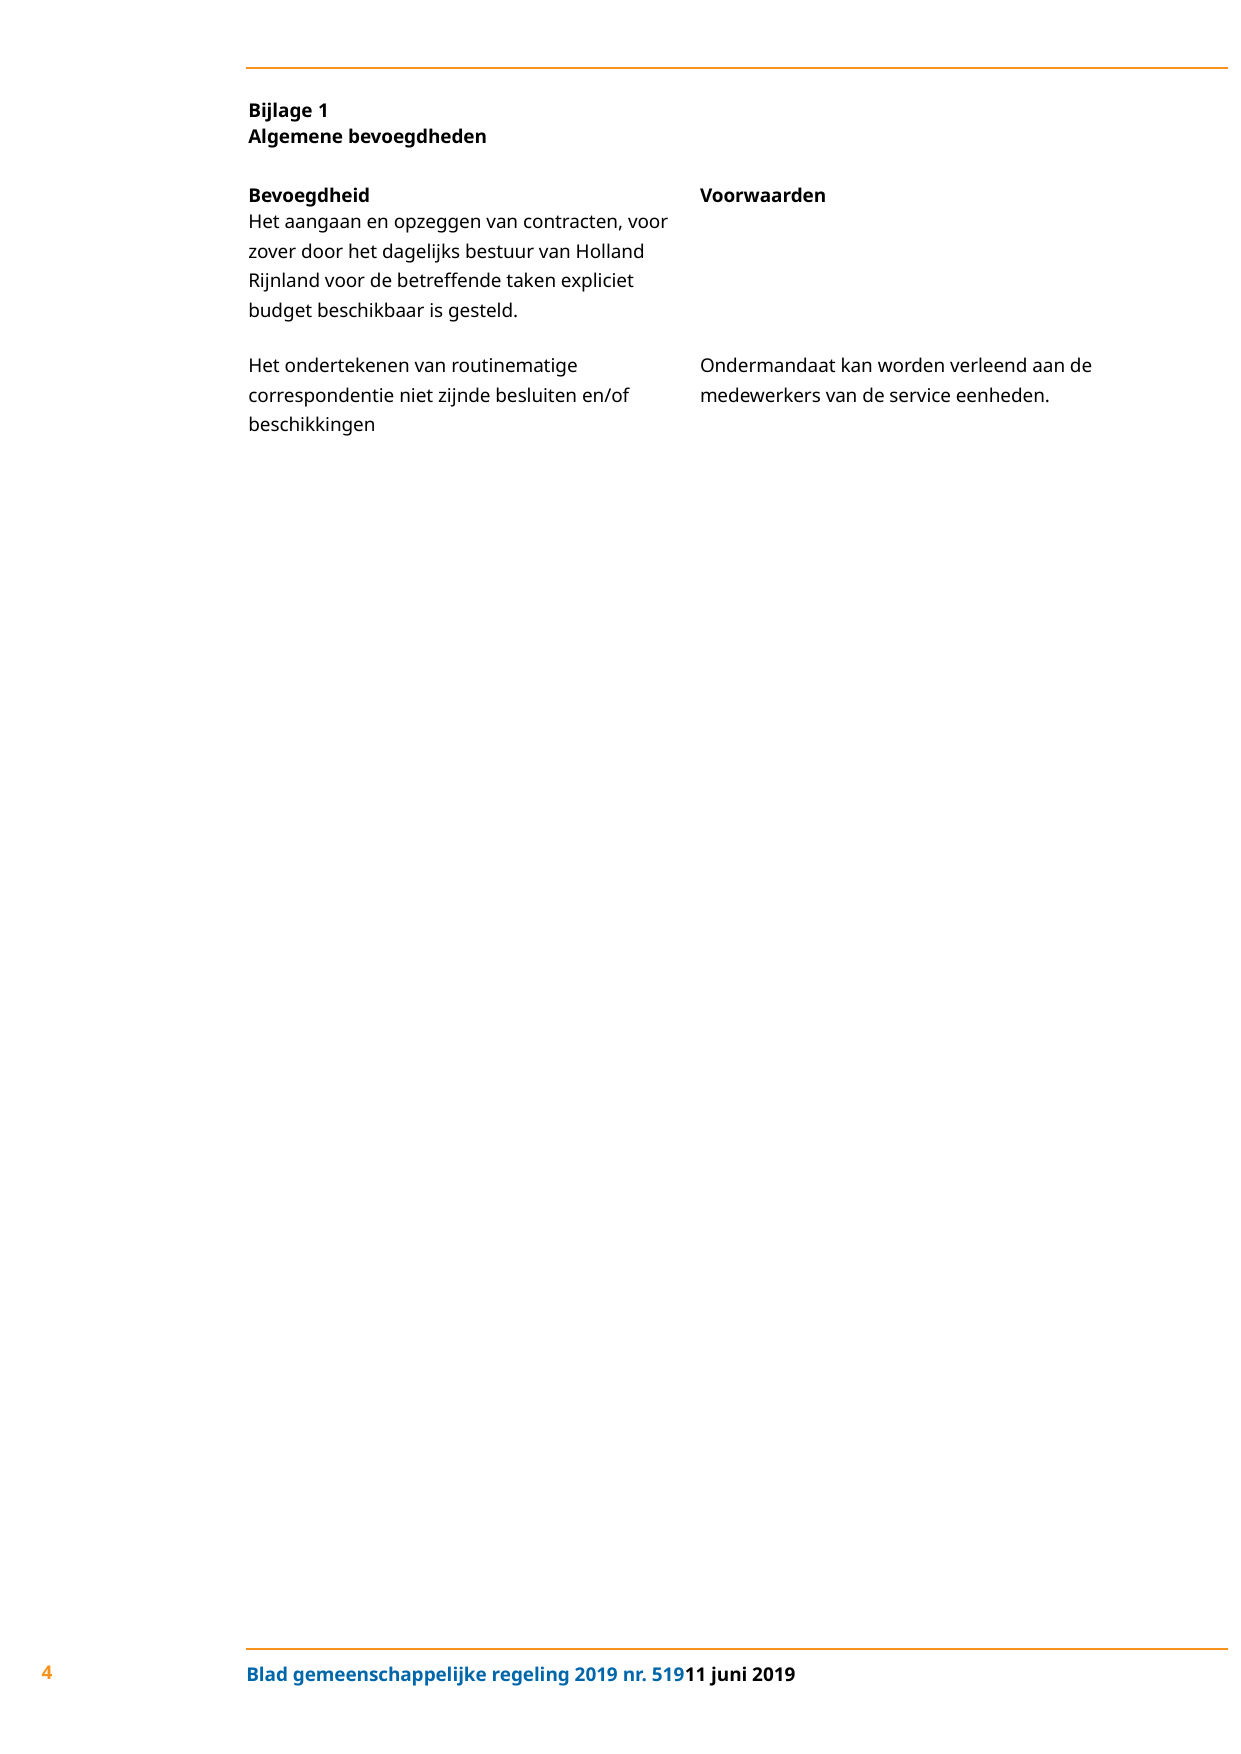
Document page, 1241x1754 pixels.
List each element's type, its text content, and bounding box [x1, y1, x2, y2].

text Bijlage 1 [248, 95, 1152, 123]
table_cell Ondermandaat kan worden verleend aan de medewerkers van de service eenheden. [700, 353, 1152, 467]
text Algemene bevoegdheden [248, 123, 1152, 149]
table_header Voorwaarden [700, 183, 1152, 208]
table_header Bevoegdheid [248, 183, 700, 208]
table_cell Het ondertekenen van routinematige correspondentie niet zijnde besluiten en/of beschikkingen [248, 353, 700, 467]
table_cell [700, 208, 1152, 352]
table_cell Het aangaan en opzeggen van contracten, voor zover door het dagelijks bestuur van Holland Rijnland voor de betreffende taken expliciet budget beschikbaar is gesteld. [248, 208, 700, 352]
picture [41, 47, 231, 172]
